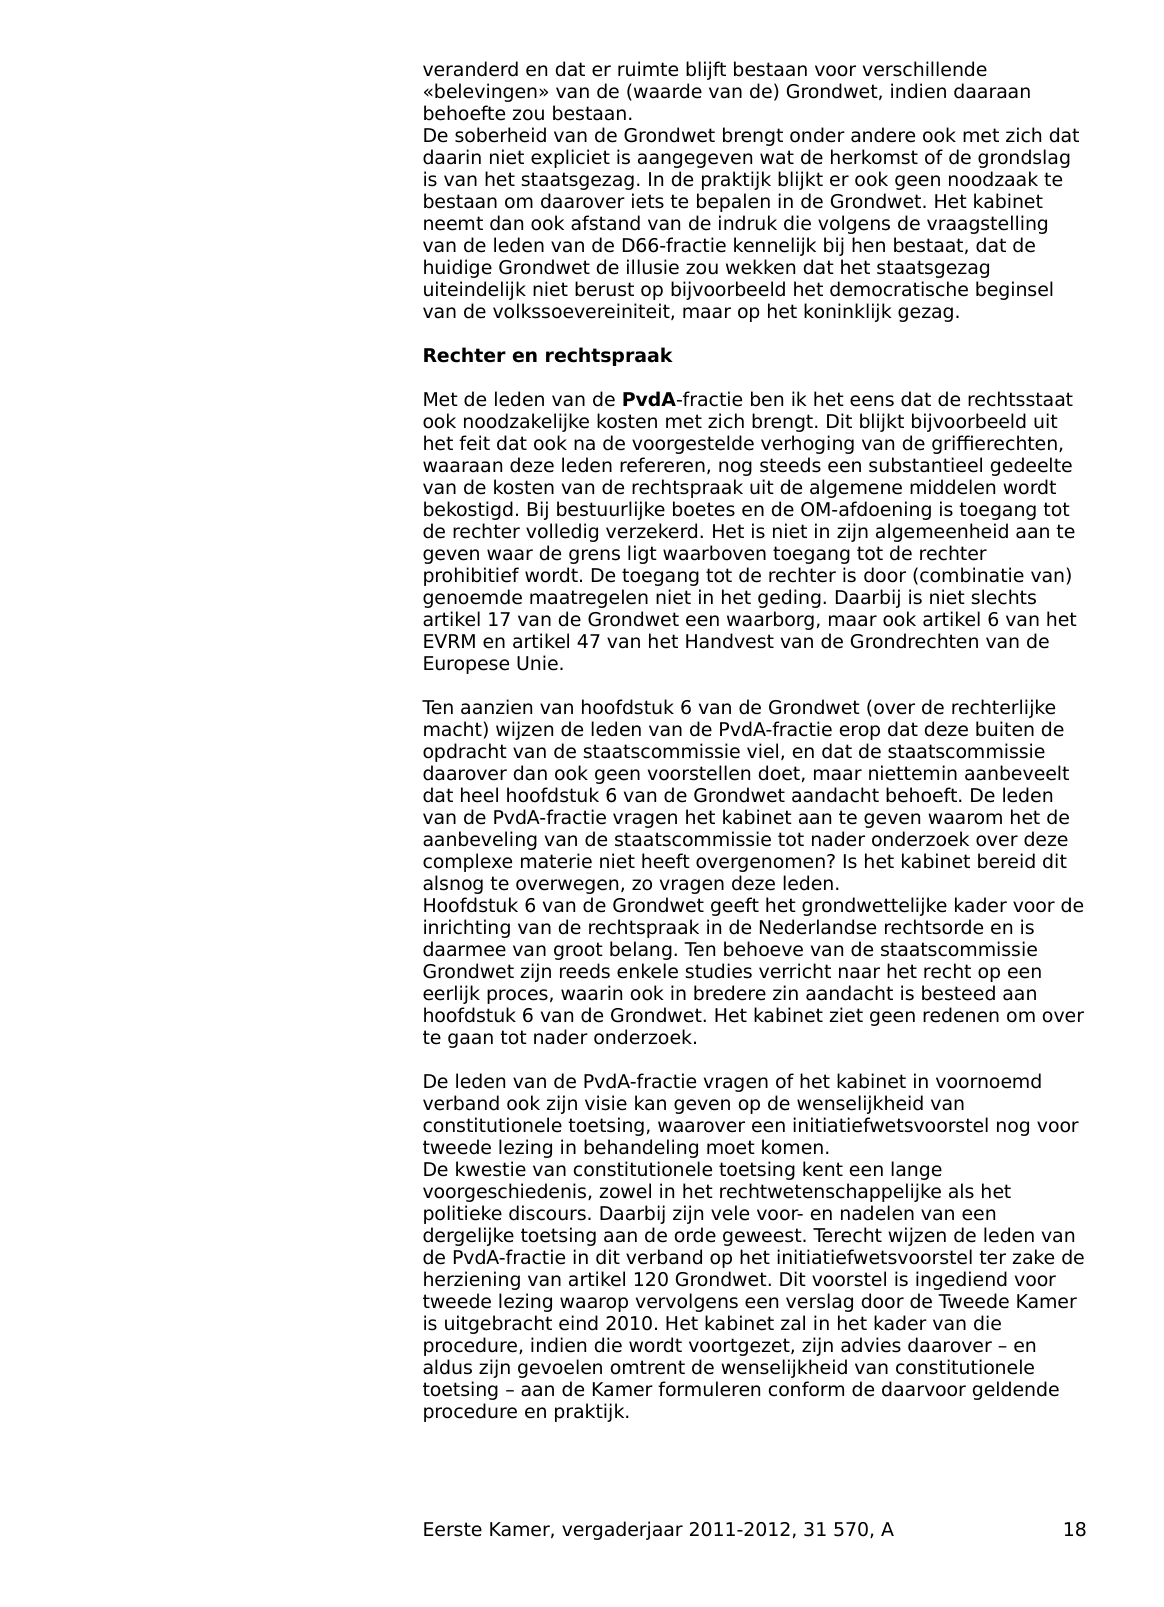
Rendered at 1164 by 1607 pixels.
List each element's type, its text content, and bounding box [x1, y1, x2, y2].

text De kwestie van constitutionele toetsing kent een lange voorgeschiedenis, zowel in het rechtwetenschappelijke als het politieke discours. Daarbij zijn vele voor- en nadelen van een dergelijke toetsing aan de orde geweest. Terecht wijzen de leden van de PvdA-fractie in dit verband op het initiatiefwetsvoorstel ter zake de herziening van artikel 120 Grondwet. Dit voorstel is ingediend voor tweede lezing waarop vervolgens een verslag door de Tweede Kamer is uitgebracht eind 2010. Het kabinet zal in het kader van die procedure, indien die wordt voortgezet, zijn advies daarover – en aldus zijn gevoelen omtrent de wenselijkheid van constitutionele toetsing – aan de Kamer formuleren conform de daarvoor geldende procedure en praktijk. [422, 1159, 1087, 1423]
text De soberheid van de Grondwet brengt onder andere ook met zich dat daarin niet expliciet is aangegeven wat de herkomst of de grondslag is van het staatsgezag. In de praktijk blijkt er ook geen noodzaak te bestaan om daarover iets te bepalen in de Grondwet. Het kabinet neemt dan ook afstand van de indruk die volgens de vraagstelling van de leden van de D66-fractie kennelijk bij hen bestaat, dat de huidige Grondwet de illusie zou wekken dat het staatsgezag uiteindelijk niet berust op bijvoorbeeld het democratische beginsel van de volkssoevereiniteit, maar op het koninklijk gezag. [422, 125, 1087, 323]
text veranderd en dat er ruimte blijft bestaan voor verschillende «belevingen» van de (waarde van de) Grondwet, indien daaraan behoefte zou bestaan. [422, 59, 1087, 125]
text Ten aanzien van hoofdstuk 6 van de Grondwet (over de rechterlijke macht) wijzen de leden van de PvdA-fractie erop dat deze buiten de opdracht van de staatscommissie viel, en dat de staatscommissie daarover dan ook geen voorstellen doet, maar niettemin aanbeveelt dat heel hoofdstuk 6 van de Grondwet aandacht behoeft. De leden van de PvdA-fractie vragen het kabinet aan te geven waarom het de aanbeveling van de staatscommissie tot nader onderzoek over deze complexe materie niet heeft overgenomen? Is het kabinet bereid dit alsnog te overwegen, zo vragen deze leden. [422, 697, 1087, 895]
text Hoofdstuk 6 van de Grondwet geeft het grondwettelijke kader voor de inrichting van de rechtspraak in de Nederlandse rechtsorde en is daarmee van groot belang. Ten behoeve van de staatscommissie Grondwet zijn reeds enkele studies verricht naar het recht op een eerlijk proces, waarin ook in bredere zin aandacht is besteed aan hoofdstuk 6 van de Grondwet. Het kabinet ziet geen redenen om over te gaan tot nader onderzoek. [422, 895, 1087, 1049]
subtitle Rechter en rechtspraak [422, 345, 1087, 367]
text Met de leden van de PvdA-fractie ben ik het eens dat de rechtsstaat ook noodzakelijke kosten met zich brengt. Dit blijkt bijvoorbeeld uit het feit dat ook na de voorgestelde verhoging van de griffierechten, waaraan deze leden refereren, nog steeds een substantieel gedeelte van de kosten van de rechtspraak uit de algemene middelen wordt bekostigd. Bij bestuurlijke boetes en de OM-afdoening is toegang tot de rechter volledig verzekerd. Het is niet in zijn algemeenheid aan te geven waar de grens ligt waarboven toegang tot de rechter prohibitief wordt. De toegang tot de rechter is door (combinatie van) genoemde maatregelen niet in het geding. Daarbij is niet slechts artikel 17 van de Grondwet een waarborg, maar ook artikel 6 van het EVRM en artikel 47 van het Handvest van de Grondrechten van de Europese Unie. [422, 389, 1087, 675]
text De leden van de PvdA-fractie vragen of het kabinet in voornoemd verband ook zijn visie kan geven op de wenselijkheid van constitutionele toetsing, waarover een initiatiefwetsvoorstel nog voor tweede lezing in behandeling moet komen. [422, 1071, 1087, 1159]
